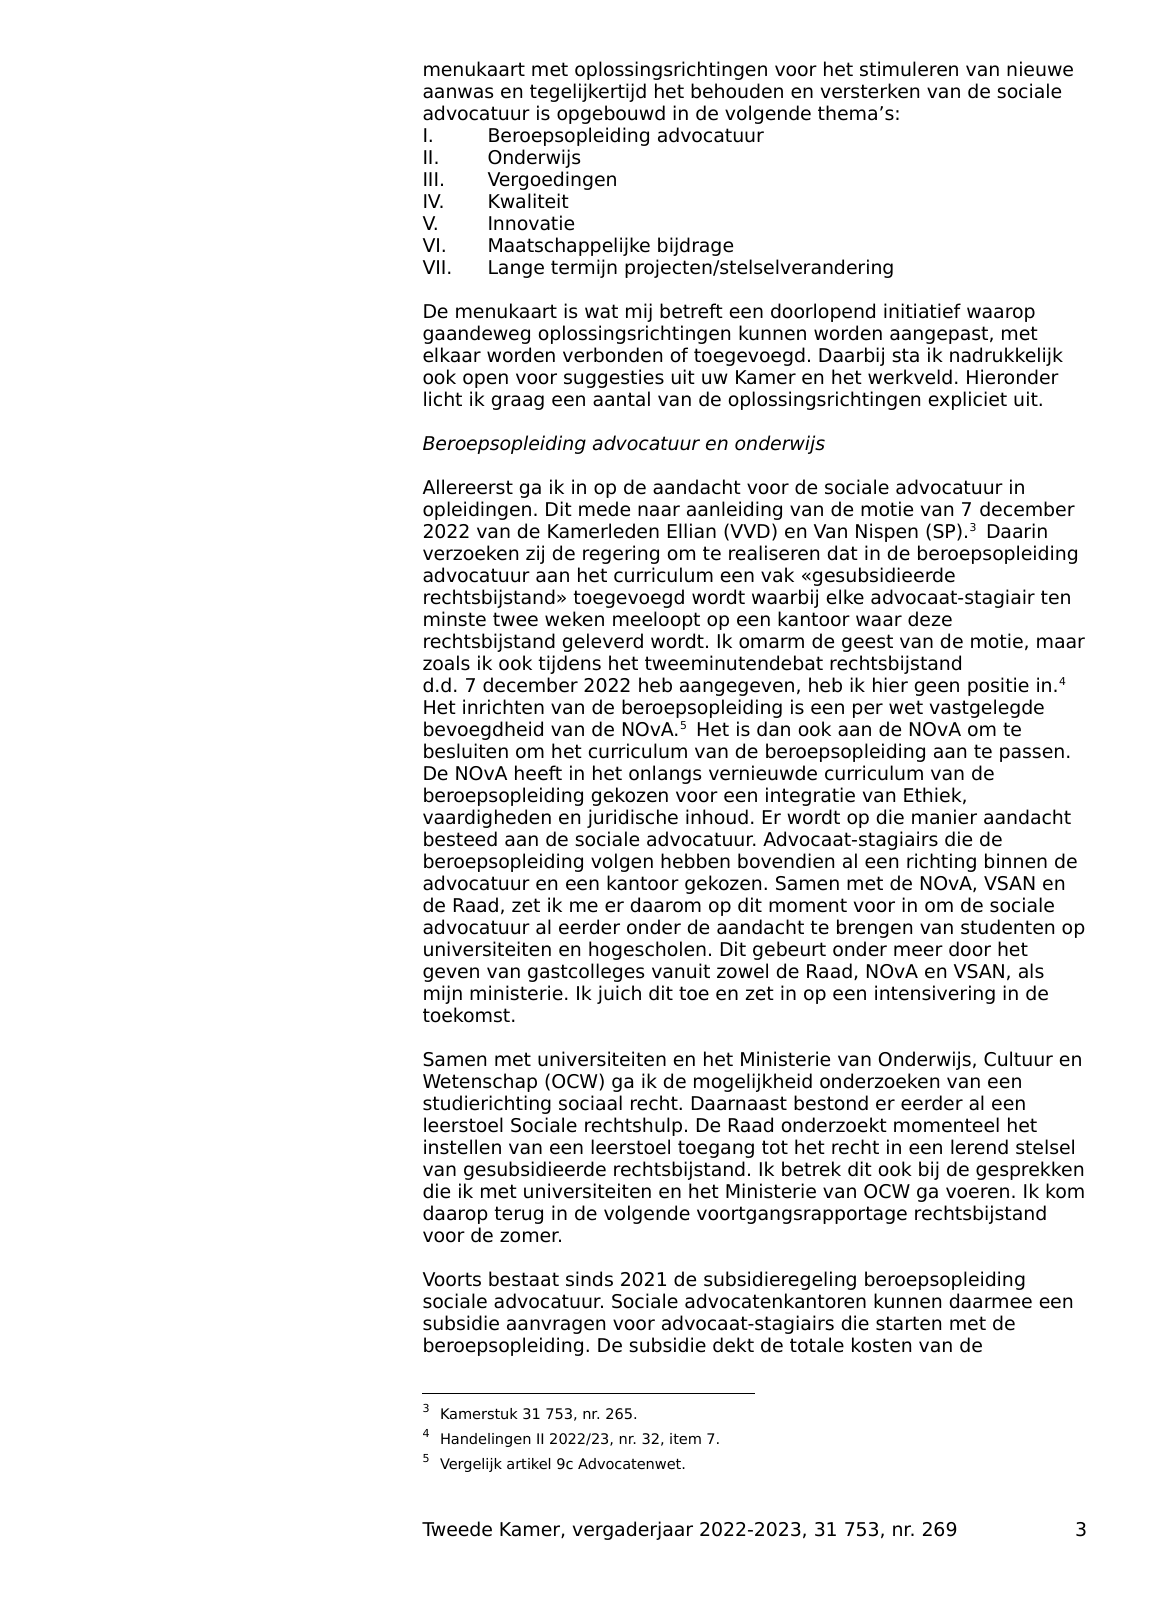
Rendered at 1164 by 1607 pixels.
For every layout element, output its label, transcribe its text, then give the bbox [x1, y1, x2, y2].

text Handelingen II 2022/23, nr. 32, item 7. [422, 1427, 1087, 1449]
subtitle Beroepsopleiding advocatuur en onderwijs [422, 433, 1087, 455]
text VI. Maatschappelijke bijdrage [422, 235, 1087, 257]
text III. Vergoedingen [422, 169, 1087, 191]
text De menukaart is wat mij betreft een doorlopend initiatief waarop gaandeweg oplossingsrichtingen kunnen worden aangepast, met elkaar worden verbonden of toegevoegd. Daarbij sta ik nadrukkelijk ook open voor suggesties uit uw Kamer en het werkveld. Hieronder licht ik graag een aantal van de oplossingsrichtingen expliciet uit. [422, 301, 1087, 411]
text Samen met universiteiten en het Ministerie van Onderwijs, Cultuur en Wetenschap (OCW) ga ik de mogelijkheid onderzoeken van een studierichting sociaal recht. Daarnaast bestond er eerder al een leerstoel Sociale rechtshulp. De Raad onderzoekt momenteel het instellen van een leerstoel toegang tot het recht in een lerend stelsel van gesubsidieerde rechtsbijstand. Ik betrek dit ook bij de gesprekken die ik met universiteiten en het Ministerie van OCW ga voeren. Ik kom daarop terug in de volgende voortgangsrapportage rechtsbijstand voor de zomer. [422, 1049, 1087, 1247]
text Voorts bestaat sinds 2021 de subsidieregeling beroepsopleiding sociale advocatuur. Sociale advocatenkantoren kunnen daarmee een subsidie aanvragen voor advocaat-stagiairs die starten met de beroepsopleiding. De subsidie dekt de totale kosten van de [422, 1269, 1087, 1357]
text Kamerstuk 31 753, nr. 265. [422, 1402, 1087, 1424]
text V. Innovatie [422, 213, 1087, 235]
text II. Onderwijs [422, 147, 1087, 169]
text Allereerst ga ik in op de aandacht voor de sociale advocatuur in opleidingen. Dit mede naar aanleiding van de motie van 7 december 2022 van de Kamerleden Ellian (VVD) en Van Nispen (SP). Daarin verzoeken zij de regering om te realiseren dat in de beroepsopleiding advocatuur aan het curriculum een vak «gesubsidieerde rechtsbijstand» toegevoegd wordt waarbij elke advocaat-stagiair ten minste twee weken meeloopt op een kantoor waar deze rechtsbijstand geleverd wordt. Ik omarm de geest van de motie, maar zoals ik ook tijdens het tweeminutendebat rechtsbijstand d.d. 7 december 2022 heb aangegeven, heb ik hier geen positie in. Het inrichten van de beroepsopleiding is een per wet vastgelegde bevoegdheid van de NOvA. Het is dan ook aan de NOvA om te besluiten om het curriculum van de beroepsopleiding aan te passen. De NOvA heeft in het onlangs vernieuwde curriculum van de beroepsopleiding gekozen voor een integratie van Ethiek, vaardigheden en juridische inhoud. Er wordt op die manier aandacht besteed aan de sociale advocatuur. Advocaat-stagiairs die de beroepsopleiding volgen hebben bovendien al een richting binnen de advocatuur en een kantoor gekozen. Samen met de NOvA, VSAN en de Raad, zet ik me er daarom op dit moment voor in om de sociale advocatuur al eerder onder de aandacht te brengen van studenten op universiteiten en hogescholen. Dit gebeurt onder meer door het geven van gastcolleges vanuit zowel de Raad, NOvA en VSAN, als mijn ministerie. Ik juich dit toe en zet in op een intensivering in de toekomst. [422, 477, 1087, 1027]
text IV. Kwaliteit [422, 191, 1087, 213]
text menukaart met oplossingsrichtingen voor het stimuleren van nieuwe aanwas en tegelijkertijd het behouden en versterken van de sociale advocatuur is opgebouwd in de volgende thema’s: [422, 59, 1087, 125]
text I. Beroepsopleiding advocatuur [422, 125, 1087, 147]
text Vergelijk artikel 9c Advocatenwet. [422, 1452, 1087, 1474]
text VII. Lange termijn projecten/stelselverandering [422, 257, 1087, 279]
